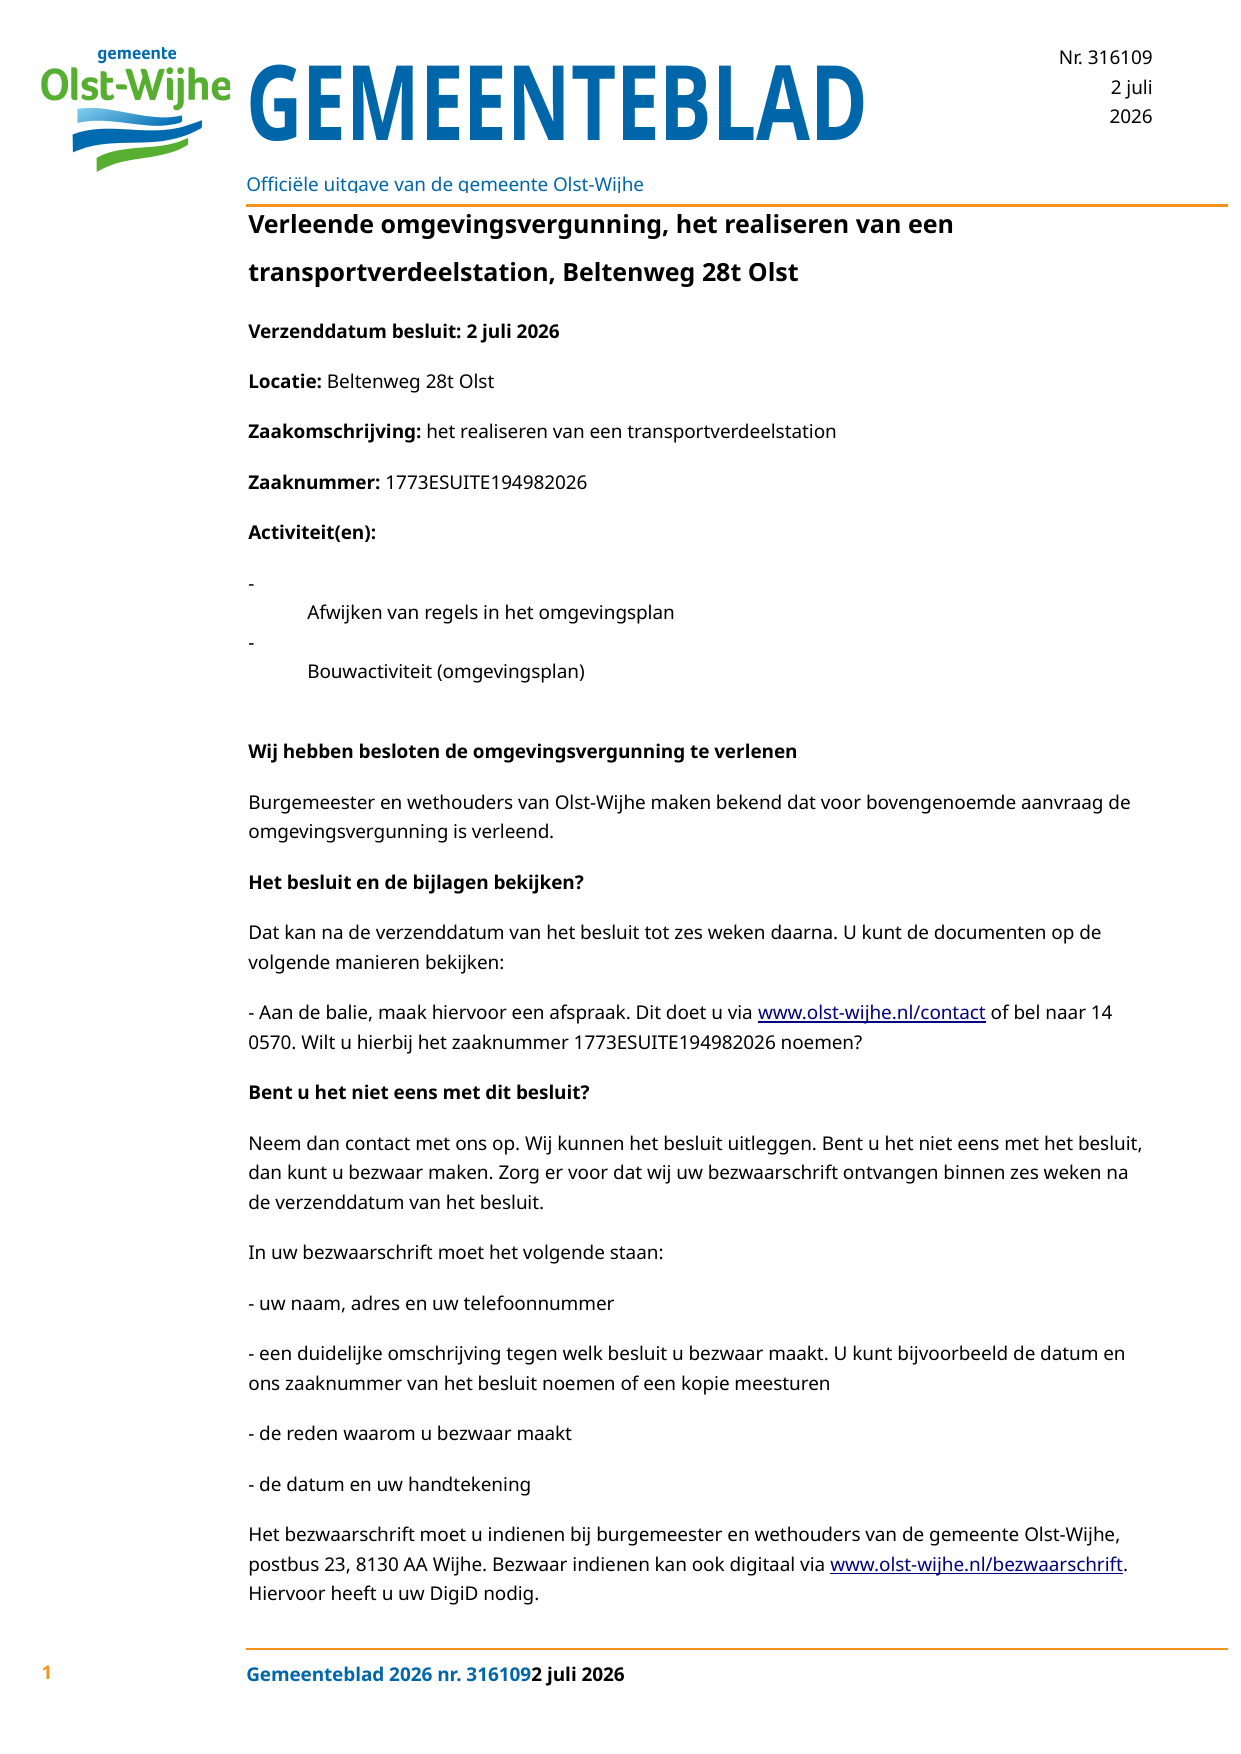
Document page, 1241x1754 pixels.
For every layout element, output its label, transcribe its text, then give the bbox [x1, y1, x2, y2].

list Bouwactiviteit (omgevingsplan) [248, 659, 1152, 684]
text - Aan de balie, maak hiervoor een afspraak. Dit doet u via www.olst-wijhe.nl/contact of bel naar 14 0570. Wilt u hierbij het zaaknummer 1773ESUITE194982026 noemen? [248, 999, 1152, 1055]
text - de reden waarom u bezwaar maakt [248, 1420, 1152, 1446]
text Activiteit(en): [248, 519, 1152, 545]
text Verzenddatum besluit: 2 juli 2026 [248, 318, 1152, 344]
text Locatie: Beltenweg 28t Olst [248, 368, 1152, 394]
picture [41, 47, 231, 172]
list Afwijken van regels in het omgevingsplan [248, 599, 1152, 625]
text Verleende omgevingsvergunning, het realiseren van een transportverdeelstation, Beltenweg 28t Olst [248, 207, 1152, 288]
text Het bezwaarschrift moet u indienen bij burgemeester en wethouders van de gemeente Olst-Wijhe, postbus 23, 8130 AA Wijhe. Bezwaar indienen kan ook digitaal via www.olst-wijhe.nl/bezwaarschrift. Hiervoor heeft u uw DigiD nodig. [248, 1521, 1152, 1606]
text In uw bezwaarschrift moet het volgende staan: [248, 1239, 1152, 1265]
text - de datum en uw handtekening [248, 1471, 1152, 1497]
text - een duidelijke omschrijving tegen welk besluit u bezwaar maakt. U kunt bijvoorbeeld de datum en ons zaaknummer van het besluit noemen of een kopie meesturen [248, 1340, 1152, 1396]
text Het besluit en de bijlagen bekijken? [248, 869, 1152, 895]
text - uw naam, adres en uw telefoonnummer [248, 1290, 1152, 1316]
text Zaakomschrijving: het realiseren van een transportverdeelstation [248, 419, 1152, 444]
text Burgemeester en wethouders van Olst-Wijhe maken bekend dat voor bovengenoemde aanvraag de omgevingsvergunning is verleend. [248, 789, 1152, 844]
text Dat kan na de verzenddatum van het besluit tot zes weken daarna. U kunt de documenten op de volgende manieren bekijken: [248, 919, 1152, 975]
text Wij hebben besloten de omgevingsvergunning te verlenen [248, 739, 1152, 764]
text Zaaknummer: 1773ESUITE194982026 [248, 469, 1152, 495]
text Neem dan contact met ons op. Wij kunnen het besluit uitleggen. Bent u het niet eens met het besluit, dan kunt u bezwaar maken. Zorg er voor dat wij uw bezwaarschrift ontvangen binnen zes weken na de verzenddatum van het besluit. [248, 1130, 1152, 1215]
text Bent u het niet eens met dit besluit? [248, 1079, 1152, 1105]
